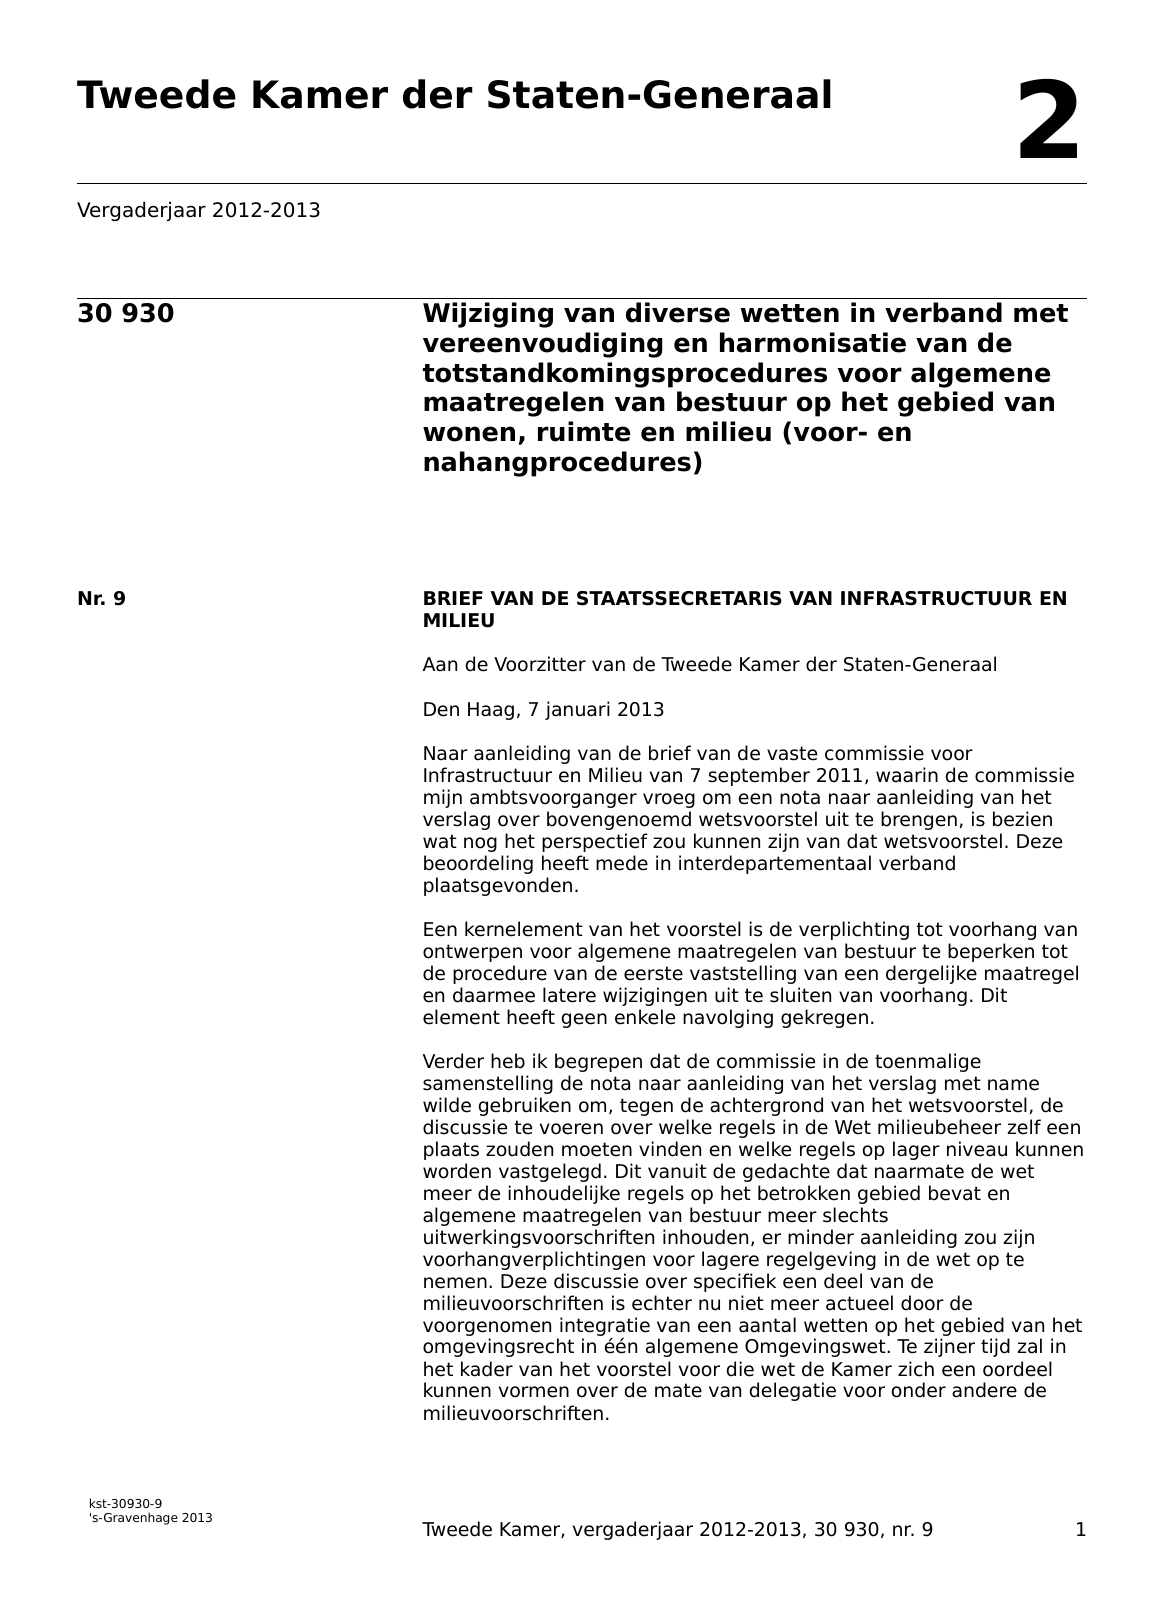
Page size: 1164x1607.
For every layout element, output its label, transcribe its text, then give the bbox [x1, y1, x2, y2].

text kst-30930-9 [88, 1497, 323, 1511]
table_cell Vergaderjaar 2012-2013 [77, 184, 1087, 298]
text Verder heb ik begrepen dat de commissie in de toenmalige samenstelling de nota naar aanleiding van het verslag met name wilde gebruiken om, tegen de achtergrond van het wetsvoorstel, de discussie te voeren over welke regels in de Wet milieubeheer zelf een plaats zouden moeten vinden en welke regels op lager niveau kunnen worden vastgelegd. Dit vanuit de gedachte dat naarmate de wet meer de inhoudelijke regels op het betrokken gebied bevat en algemene maatregelen van bestuur meer slechts uitwerkingsvoorschriften inhouden, er minder aanleiding zou zijn voorhangverplichtingen voor lagere regelgeving in de wet op te nemen. Deze discussie over specifiek een deel van de milieuvoorschriften is echter nu niet meer actueel door de voorgenomen integratie van een aantal wetten op het gebied van het omgevingsrecht in één algemene Omgevingswet. Te zijner tijd zal in het kader van het voorstel voor die wet de Kamer zich een oordeel kunnen vormen over de mate van delegatie voor onder andere de milieuvoorschriften. [422, 1051, 1087, 1424]
text Aan de Voorzitter van de Tweede Kamer der Staten-Generaal [422, 654, 1087, 676]
text Een kernelement van het voorstel is de verplichting tot voorhang van ontwerpen voor algemene maatregelen van bestuur te beperken tot de procedure van de eerste vaststelling van een dergelijke maatregel en daarmee latere wijzigingen uit te sluiten van voorhang. Dit element heeft geen enkele navolging gekregen. [422, 919, 1087, 1028]
subtitle 30 930 Wijziging van diverse wetten in verband met vereenvoudiging en harmonisatie van de totstandkomingsprocedures voor algemene maatregelen van bestuur op het gebied van wonen, ruimte en milieu (voor- en nahangprocedures) [77, 299, 1087, 477]
table_header 2 [886, 59, 1087, 183]
subtitle Nr. 9 BRIEF VAN DE STAATSSECRETARIS VAN INFRASTRUCTUUR EN MILIEU [77, 588, 1087, 632]
table_header Tweede Kamer der Staten-Generaal [77, 59, 886, 183]
text 's-Gravenhage 2013 [88, 1511, 323, 1525]
text Naar aanleiding van de brief van de vaste commissie voor Infrastructuur en Milieu van 7 september 2011, waarin de commissie mijn ambtsvoorganger vroeg om een nota naar aanleiding van het verslag over bovengenoemd wetsvoorstel uit te brengen, is bezien wat nog het perspectief zou kunnen zijn van dat wetsvoorstel. Deze beoordeling heeft mede in interdepartementaal verband plaatsgevonden. [422, 743, 1087, 896]
text Den Haag, 7 januari 2013 [422, 698, 1087, 720]
